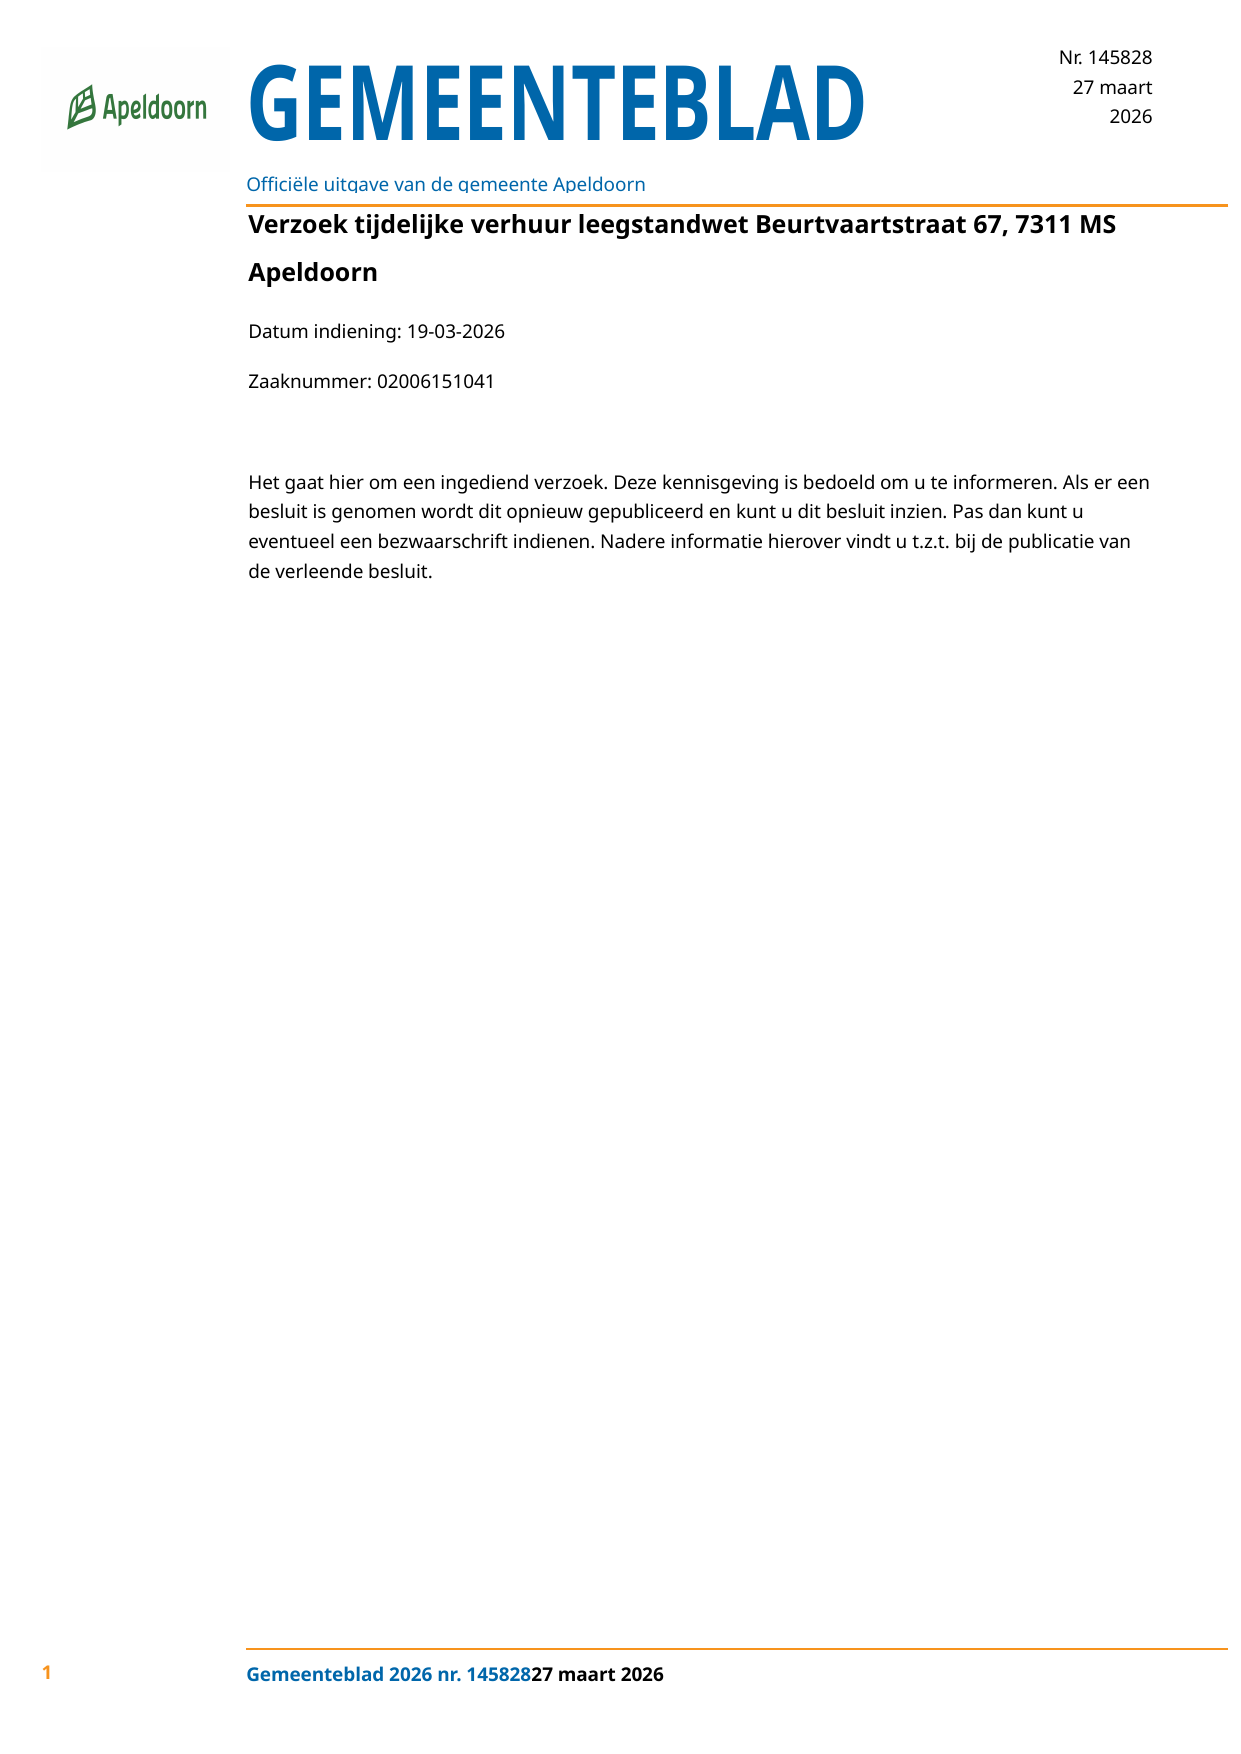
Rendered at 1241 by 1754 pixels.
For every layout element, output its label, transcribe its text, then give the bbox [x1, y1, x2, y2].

picture [41, 47, 231, 172]
text Zaaknummer: 02006151041 [248, 368, 1152, 394]
text Datum indiening: 19-03-2026 [248, 318, 1152, 344]
text Het gaat hier om een ingediend verzoek. Deze kennisgeving is bedoeld om u te informeren. Als er een besluit is genomen wordt dit opnieuw gepubliceerd en kunt u dit besluit inzien. Pas dan kunt u eventueel een bezwaarschrift indienen. Nadere informatie hierover vindt u t.z.t. bij de publicatie van de verleende besluit. [248, 469, 1152, 584]
text Verzoek tijdelijke verhuur leegstandwet Beurtvaartstraat 67, 7311 MS Apeldoorn [248, 207, 1152, 288]
